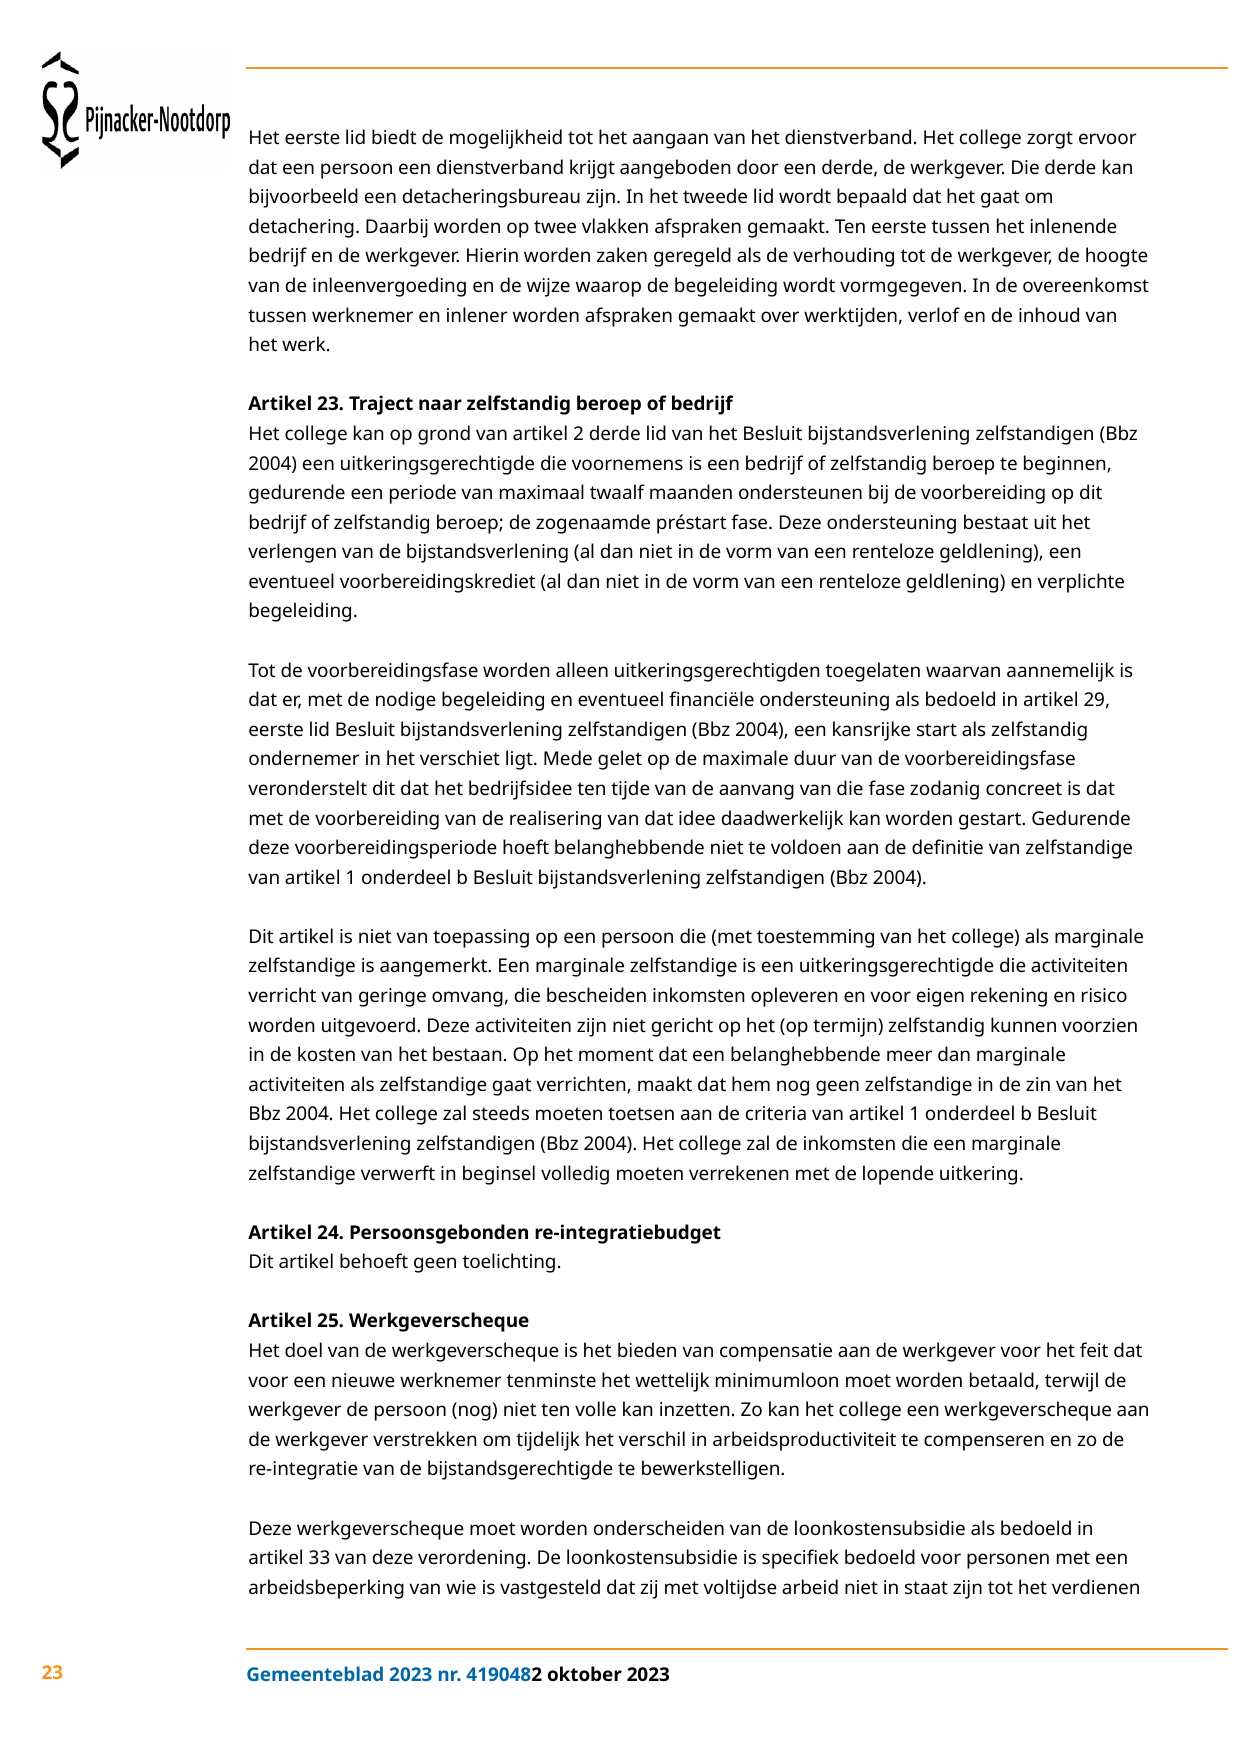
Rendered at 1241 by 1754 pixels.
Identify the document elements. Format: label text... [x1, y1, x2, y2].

text Tot de voorbereidingsfase worden alleen uitkeringsgerechtigden toegelaten waarvan aannemelijk is dat er, met de nodige begeleiding en eventueel financiële ondersteuning als bedoeld in artikel 29, eerste lid Besluit bijstandsverlening zelfstandigen (Bbz 2004), een kansrijke start als zelfstandig ondernemer in het verschiet ligt. Mede gelet op de maximale duur van de voorbereidingsfase veronderstelt dit dat het bedrijfsidee ten tijde van de aanvang van die fase zodanig concreet is dat met de voorbereiding van de realisering van dat idee daadwerkelijk kan worden gestart. Gedurende deze voorbereidingsperiode hoeft belanghebbende niet te voldoen aan de definitie van zelfstandige van artikel 1 onderdeel b Besluit bijstandsverlening zelfstandigen (Bbz 2004). [248, 657, 1152, 890]
picture [41, 47, 231, 172]
text Het doel van de werkgeverscheque is het bieden van compensatie aan de werkgever voor het feit dat voor een nieuwe werknemer tenminste het wettelijk minimumloon moet worden betaald, terwijl de werkgever de persoon (nog) niet ten volle kan inzetten. Zo kan het college een werkgeverscheque aan de werkgever verstrekken om tijdelijk het verschil in arbeidsproductiviteit te compenseren en zo de re-integratie van de bijstandsgerechtigde te bewerkstelligen. [248, 1337, 1152, 1481]
text Artikel 23. Traject naar zelfstandig beroep of bedrijf [248, 391, 1152, 416]
text Het eerste lid biedt de mogelijkheid tot het aangaan van het dienstverband. Het college zorgt ervoor dat een persoon een dienstverband krijgt aangeboden door een derde, de werkgever. Die derde kan bijvoorbeeld een detacheringsbureau zijn. In het tweede lid wordt bepaald dat het gaat om detachering. Daarbij worden op twee vlakken afspraken gemaakt. Ten eerste tussen het inlenende bedrijf en de werkgever. Hierin worden zaken geregeld als de verhouding tot de werkgever, de hoogte van de inleenvergoeding en de wijze waarop de begeleiding wordt vormgegeven. In de overeenkomst tussen werknemer en inlener worden afspraken gemaakt over werktijden, verlof en de inhoud van het werk. [248, 124, 1152, 357]
text Artikel 24. Persoonsgebonden re-integratiebudget [248, 1219, 1152, 1245]
text Dit artikel behoeft geen toelichting. [248, 1248, 1152, 1274]
text Dit artikel is niet van toepassing op een persoon die (met toestemming van het college) als marginale zelfstandige is aangemerkt. Een marginale zelfstandige is een uitkeringsgerechtigde die activiteiten verricht van geringe omvang, die bescheiden inkomsten opleveren en voor eigen rekening en risico worden uitgevoerd. Deze activiteiten zijn niet gericht op het (op termijn) zelfstandig kunnen voorzien in de kosten van het bestaan. Op het moment dat een belanghebbende meer dan marginale activiteiten als zelfstandige gaat verrichten, maakt dat hem nog geen zelfstandige in de zin van het Bbz 2004. Het college zal steeds moeten toetsen aan de criteria van artikel 1 onderdeel b Besluit bijstandsverlening zelfstandigen (Bbz 2004). Het college zal de inkomsten die een marginale zelfstandige verwerft in beginsel volledig moeten verrekenen met de lopende uitkering. [248, 923, 1152, 1186]
text Deze werkgeverscheque moet worden onderscheiden van de loonkostensubsidie als bedoeld in artikel 33 van deze verordening. De loonkostensubsidie is specifiek bedoeld voor personen met een arbeidsbeperking van wie is vastgesteld dat zij met voltijdse arbeid niet in staat zijn tot het verdienen [248, 1515, 1152, 1600]
text Het college kan op grond van artikel 2 derde lid van het Besluit bijstandsverlening zelfstandigen (Bbz 2004) een uitkeringsgerechtigde die voornemens is een bedrijf of zelfstandig beroep te beginnen, gedurende een periode van maximaal twaalf maanden ondersteunen bij de voorbereiding op dit bedrijf of zelfstandig beroep; de zogenaamde préstart fase. Deze ondersteuning bestaat uit het verlengen van de bijstandsverlening (al dan niet in de vorm van een renteloze geldlening), een eventueel voorbereidingskrediet (al dan niet in de vorm van een renteloze geldlening) en verplichte begeleiding. [248, 420, 1152, 623]
text Artikel 25. Werkgeverscheque [248, 1308, 1152, 1333]
